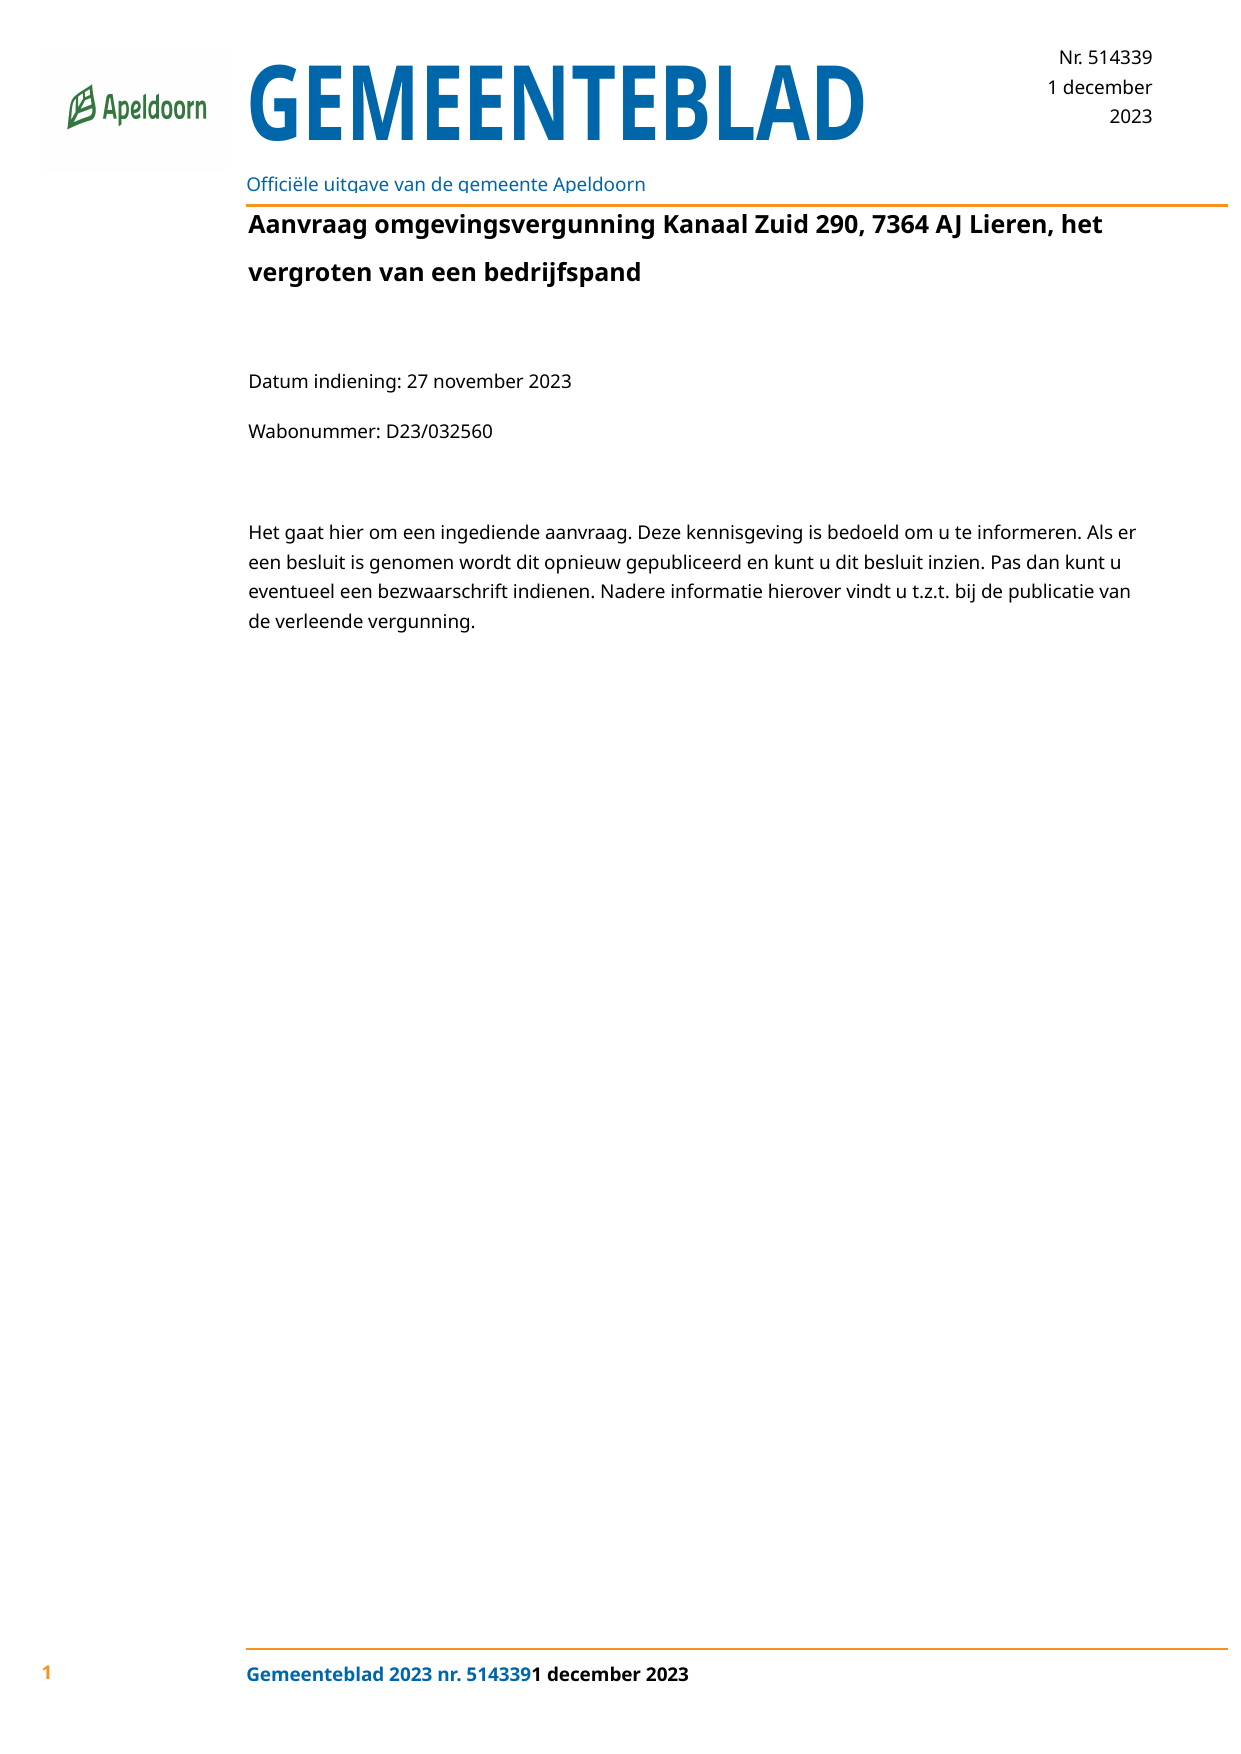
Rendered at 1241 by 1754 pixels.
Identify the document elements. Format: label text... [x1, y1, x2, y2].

text Datum indiening: 27 november 2023 [248, 368, 1152, 394]
text Aanvraag omgevingsvergunning Kanaal Zuid 290, 7364 AJ Lieren, het vergroten van een bedrijfspand [248, 207, 1152, 288]
text Wabonummer: D23/032560 [248, 419, 1152, 444]
picture [41, 47, 231, 172]
text Het gaat hier om een ingediende aanvraag. Deze kennisgeving is bedoeld om u te informeren. Als er een besluit is genomen wordt dit opnieuw gepubliceerd en kunt u dit besluit inzien. Pas dan kunt u eventueel een bezwaarschrift indienen. Nadere informatie hierover vindt u t.z.t. bij de publicatie van de verleende vergunning. [248, 519, 1152, 634]
